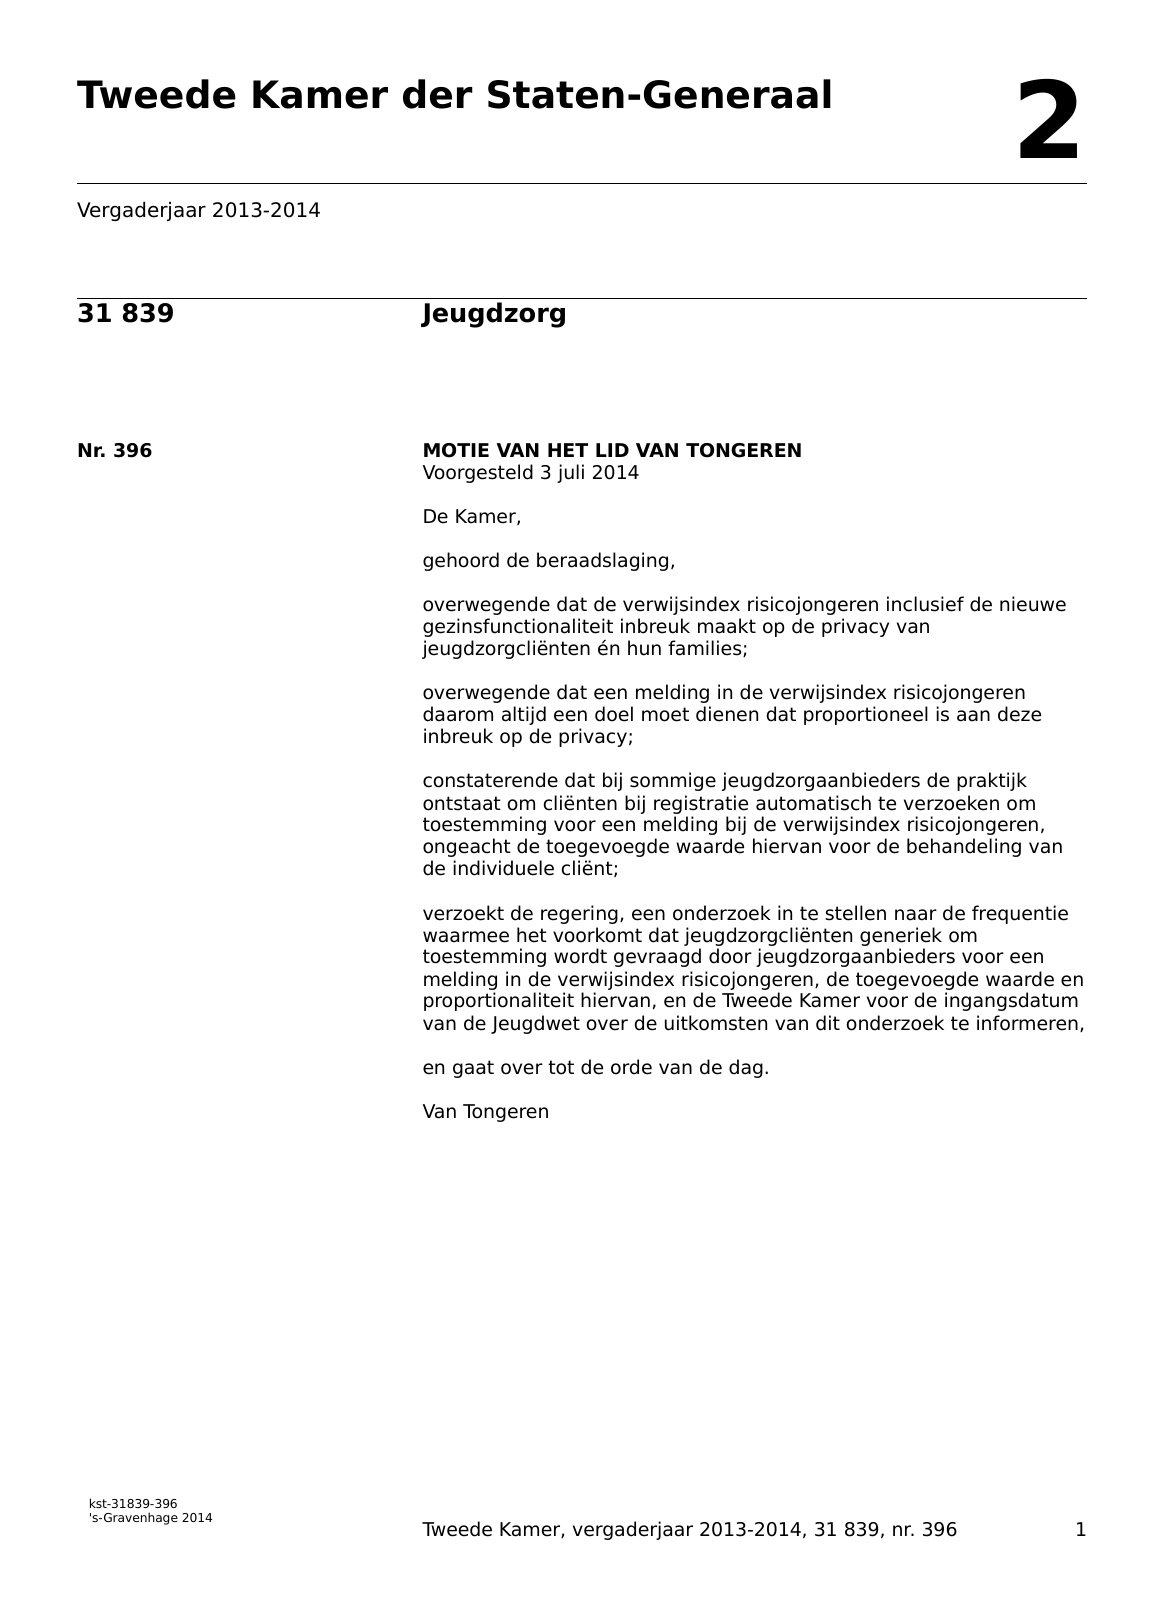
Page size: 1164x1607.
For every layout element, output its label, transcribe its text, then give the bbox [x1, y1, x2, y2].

text De Kamer, [422, 506, 1087, 528]
text overwegende dat een melding in de verwijsindex risicojongeren daarom altijd een doel moet dienen dat proportioneel is aan deze inbreuk op de privacy; [422, 682, 1087, 748]
text overwegende dat de verwijsindex risicojongeren inclusief de nieuwe gezinsfunctionaliteit inbreuk maakt op de privacy van jeugdzorgcliënten én hun families; [422, 594, 1087, 660]
text kst-31839-396 [88, 1497, 323, 1511]
text gehoord de beraadslaging, [422, 550, 1087, 572]
table_header Tweede Kamer der Staten-Generaal [77, 59, 886, 183]
text 's-Gravenhage 2014 [88, 1511, 323, 1525]
text en gaat over tot de orde van de dag. [422, 1057, 1087, 1078]
table_cell Vergaderjaar 2013-2014 [77, 184, 1087, 298]
subtitle 31 839 Jeugdzorg [77, 299, 1087, 329]
text verzoekt de regering, een onderzoek in te stellen naar de frequentie waarmee het voorkomt dat jeugdzorgcliënten generiek om toestemming wordt gevraagd door jeugdzorgaanbieders voor een melding in de verwijsindex risicojongeren, de toegevoegde waarde en proportionaliteit hiervan, en de Tweede Kamer voor de ingangsdatum van de Jeugdwet over de uitkomsten van dit onderzoek te informeren, [422, 902, 1087, 1034]
subtitle Nr. 396 MOTIE VAN HET LID VAN TONGEREN [77, 440, 1087, 462]
text Van Tongeren [422, 1101, 1087, 1123]
table_header 2 [886, 59, 1087, 183]
text Voorgesteld 3 juli 2014 [422, 462, 1087, 484]
text constaterende dat bij sommige jeugdzorgaanbieders de praktijk ontstaat om cliënten bij registratie automatisch te verzoeken om toestemming voor een melding bij de verwijsindex risicojongeren, ongeacht de toegevoegde waarde hiervan voor de behandeling van de individuele cliënt; [422, 770, 1087, 880]
